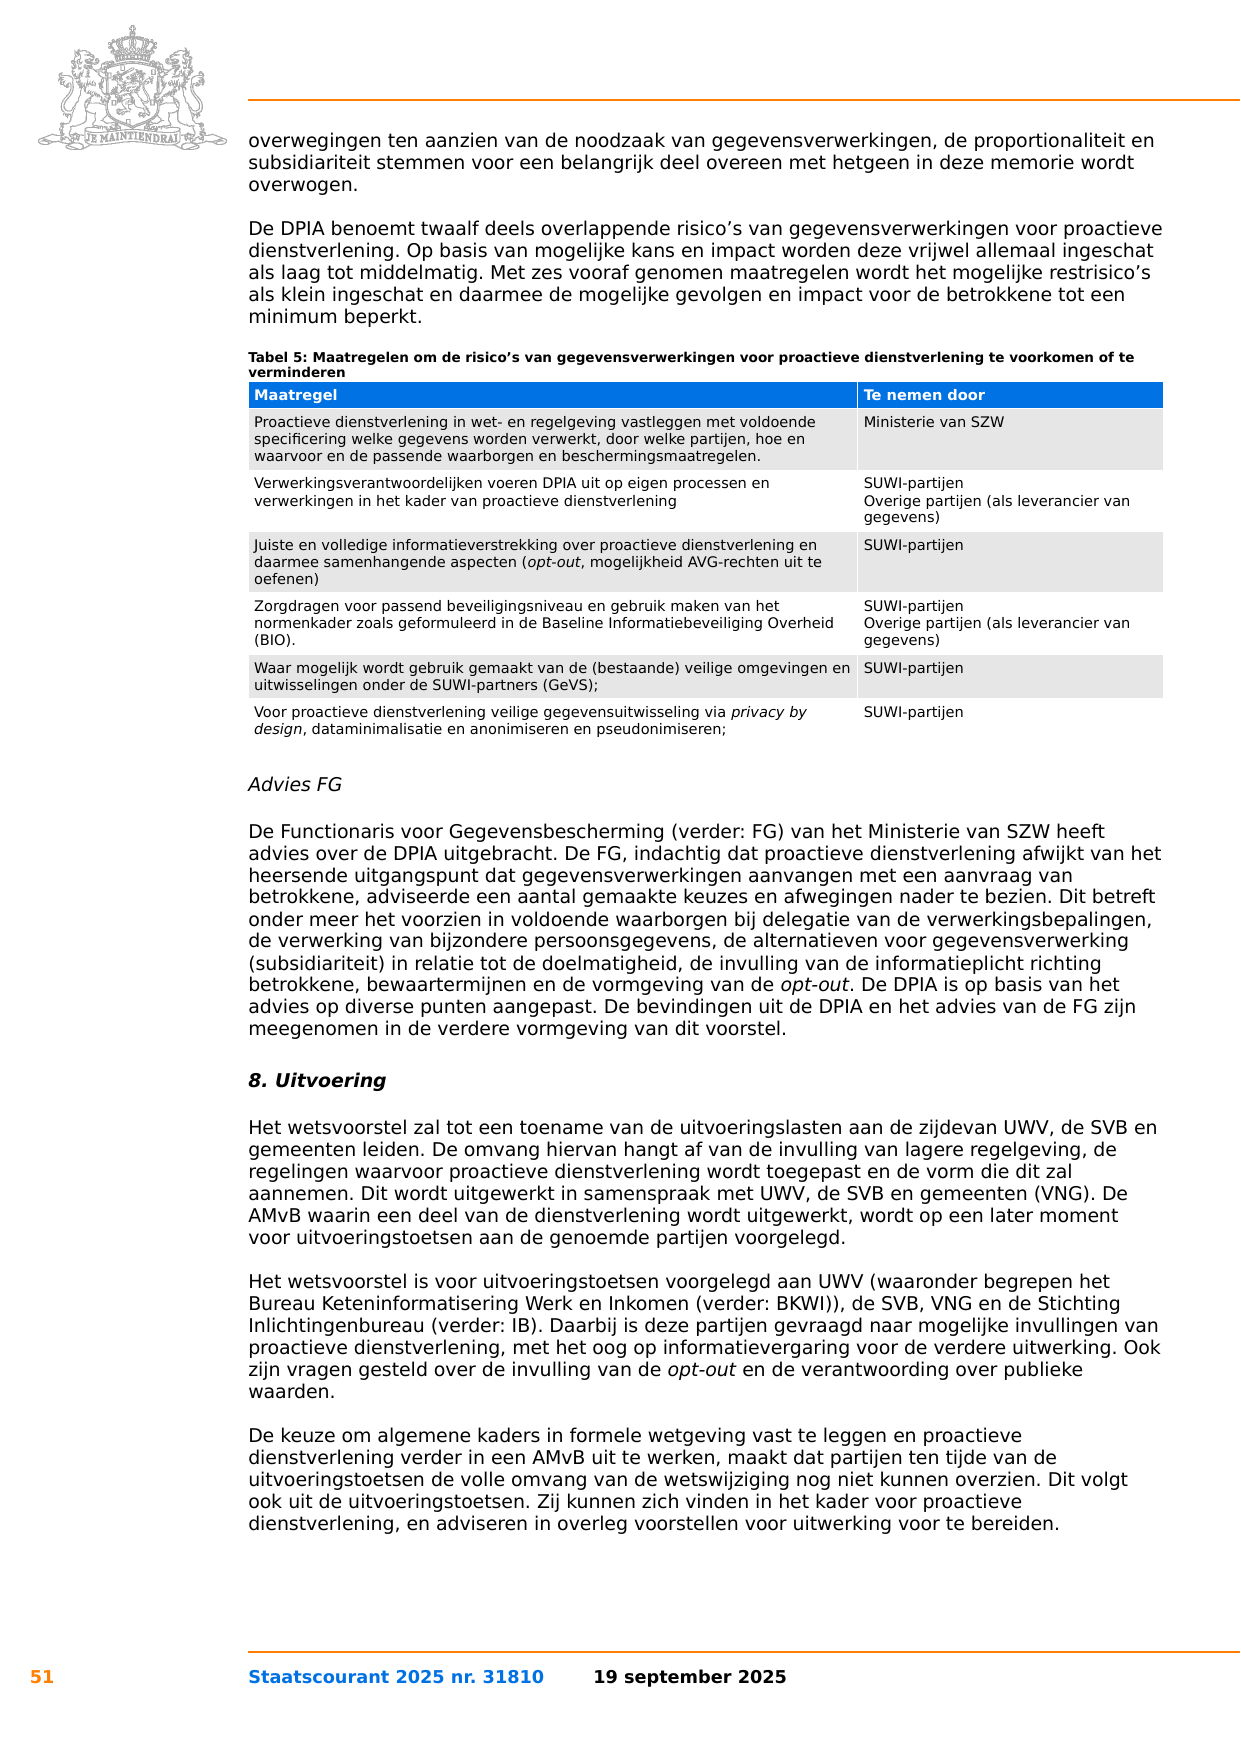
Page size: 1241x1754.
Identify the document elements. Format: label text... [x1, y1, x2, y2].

table_cell Waar mogelijk wordt gebruik gemaakt van de (bestaande) veilige omgevingen en uitwisselingen onder de SUWI-partners (GeVS); [249, 655, 857, 698]
table_cell Ministerie van SZW [858, 409, 1163, 470]
table_cell Voor proactieve dienstverlening veilige gegevensuitwisseling via privacy by design, dataminimalisatie en anonimiseren en pseudonimiseren; [249, 699, 857, 742]
text De Functionaris voor Gegevensbescherming (verder: FG) van het Ministerie van SZW heeft advies over de DPIA uitgebracht. De FG, indachtig dat proactieve dienstverlening afwijkt van het heersende uitgangspunt dat gegevensverwerkingen aanvangen met een aanvraag van betrokkene, adviseerde een aantal gemaakte keuzes en afwegingen nader te bezien. Dit betreft onder meer het voorzien in voldoende waarborgen bij delegatie van de verwerkingsbepalingen, de verwerking van bijzondere persoonsgegevens, de alternatieven voor gegevensverwerking (subsidiariteit) in relatie tot de doelmatigheid, de invulling van de informatieplicht richting betrokkene, bewaartermijnen en de vormgeving van de opt-out. De DPIA is op basis van het advies op diverse punten aangepast. De bevindingen uit de DPIA en het advies van de FG zijn meegenomen in de verdere vormgeving van dit voorstel. [248, 821, 1163, 1040]
table_cell Verwerkingsverantwoordelijken voeren DPIA uit op eigen processen en verwerkingen in het kader van proactieve dienstverlening [249, 471, 857, 531]
text De keuze om algemene kaders in formele wetgeving vast te leggen en proactieve dienstverlening verder in een AMvB uit te werken, maakt dat partijen ten tijde van de uitvoeringstoetsen de volle omvang van de wetswijziging nog niet kunnen overzien. Dit volgt ook uit de uitvoeringstoetsen. Zij kunnen zich vinden in het kader voor proactieve dienstverlening, en adviseren in overleg voorstellen voor uitwerking voor te bereiden. [248, 1425, 1163, 1535]
table_header Tabel 5: Maatregelen om de risico’s van gegevensverwerkingen voor proactieve dienstverlening te voorkomen of te verminderen [248, 350, 1163, 381]
table_cell SUWI-partijen [858, 699, 1163, 742]
text overwegingen ten aanzien van de noodzaak van gegevensverwerkingen, de proportionaliteit en subsidiariteit stemmen voor een belangrijk deel overeen met hetgeen in deze memorie wordt overwogen. [248, 130, 1163, 196]
table_cell Juiste en volledige informatieverstrekking over proactieve dienstverlening en daarmee samenhangende aspecten (opt-out, mogelijkheid AVG-rechten uit te oefenen) [249, 532, 857, 592]
table_cell SUWI-partijen Overige partijen (als leverancier van gegevens) [858, 594, 1163, 654]
text Het wetsvoorstel zal tot een toename van de uitvoeringslasten aan de zijdevan UWV, de SVB en gemeenten leiden. De omvang hiervan hangt af van de invulling van lagere regelgeving, de regelingen waarvoor proactieve dienstverlening wordt toegepast en de vorm die dit zal aannemen. Dit wordt uitgewerkt in samenspraak met UWV, de SVB en gemeenten (VNG). De AMvB waarin een deel van de dienstverlening wordt uitgewerkt, wordt op een later moment voor uitvoeringstoetsen aan de genoemde partijen voorgelegd. [248, 1117, 1163, 1249]
subtitle Advies FG [248, 773, 1163, 796]
picture [38, 25, 227, 150]
table_cell SUWI-partijen [858, 532, 1163, 592]
table_cell Proactieve dienstverlening in wet- en regelgeving vastleggen met voldoende specificering welke gegevens worden verwerkt, door welke partijen, hoe en waarvoor en de passende waarborgen en beschermingsmaatregelen. [249, 409, 857, 470]
table_cell SUWI-partijen Overige partijen (als leverancier van gegevens) [858, 471, 1163, 531]
subtitle 8. Uitvoering [248, 1070, 1163, 1092]
table_cell Te nemen door [858, 382, 1163, 408]
text De DPIA benoemt twaalf deels overlappende risico’s van gegevensverwerkingen voor proactieve dienstverlening. Op basis van mogelijke kans en impact worden deze vrijwel allemaal ingeschat als laag tot middelmatig. Met zes vooraf genomen maatregelen wordt het mogelijke restrisico’s als klein ingeschat en daarmee de mogelijke gevolgen en impact voor de betrokkene tot een minimum beperkt. [248, 218, 1163, 328]
table_cell SUWI-partijen [858, 655, 1163, 698]
text Het wetsvoorstel is voor uitvoeringstoetsen voorgelegd aan UWV (waaronder begrepen het Bureau Keteninformatisering Werk en Inkomen (verder: BKWI)), de SVB, VNG en de Stichting Inlichtingenbureau (verder: IB). Daarbij is deze partijen gevraagd naar mogelijke invullingen van proactieve dienstverlening, met het oog op informatievergaring voor de verdere uitwerking. Ook zijn vragen gesteld over de invulling van de opt-out en de verantwoording over publieke waarden. [248, 1271, 1163, 1403]
table_cell Zorgdragen voor passend beveiligingsniveau en gebruik maken van het normenkader zoals geformuleerd in de Baseline Informatiebeveiliging Overheid (BIO). [249, 594, 857, 654]
table_cell Maatregel [249, 382, 857, 408]
